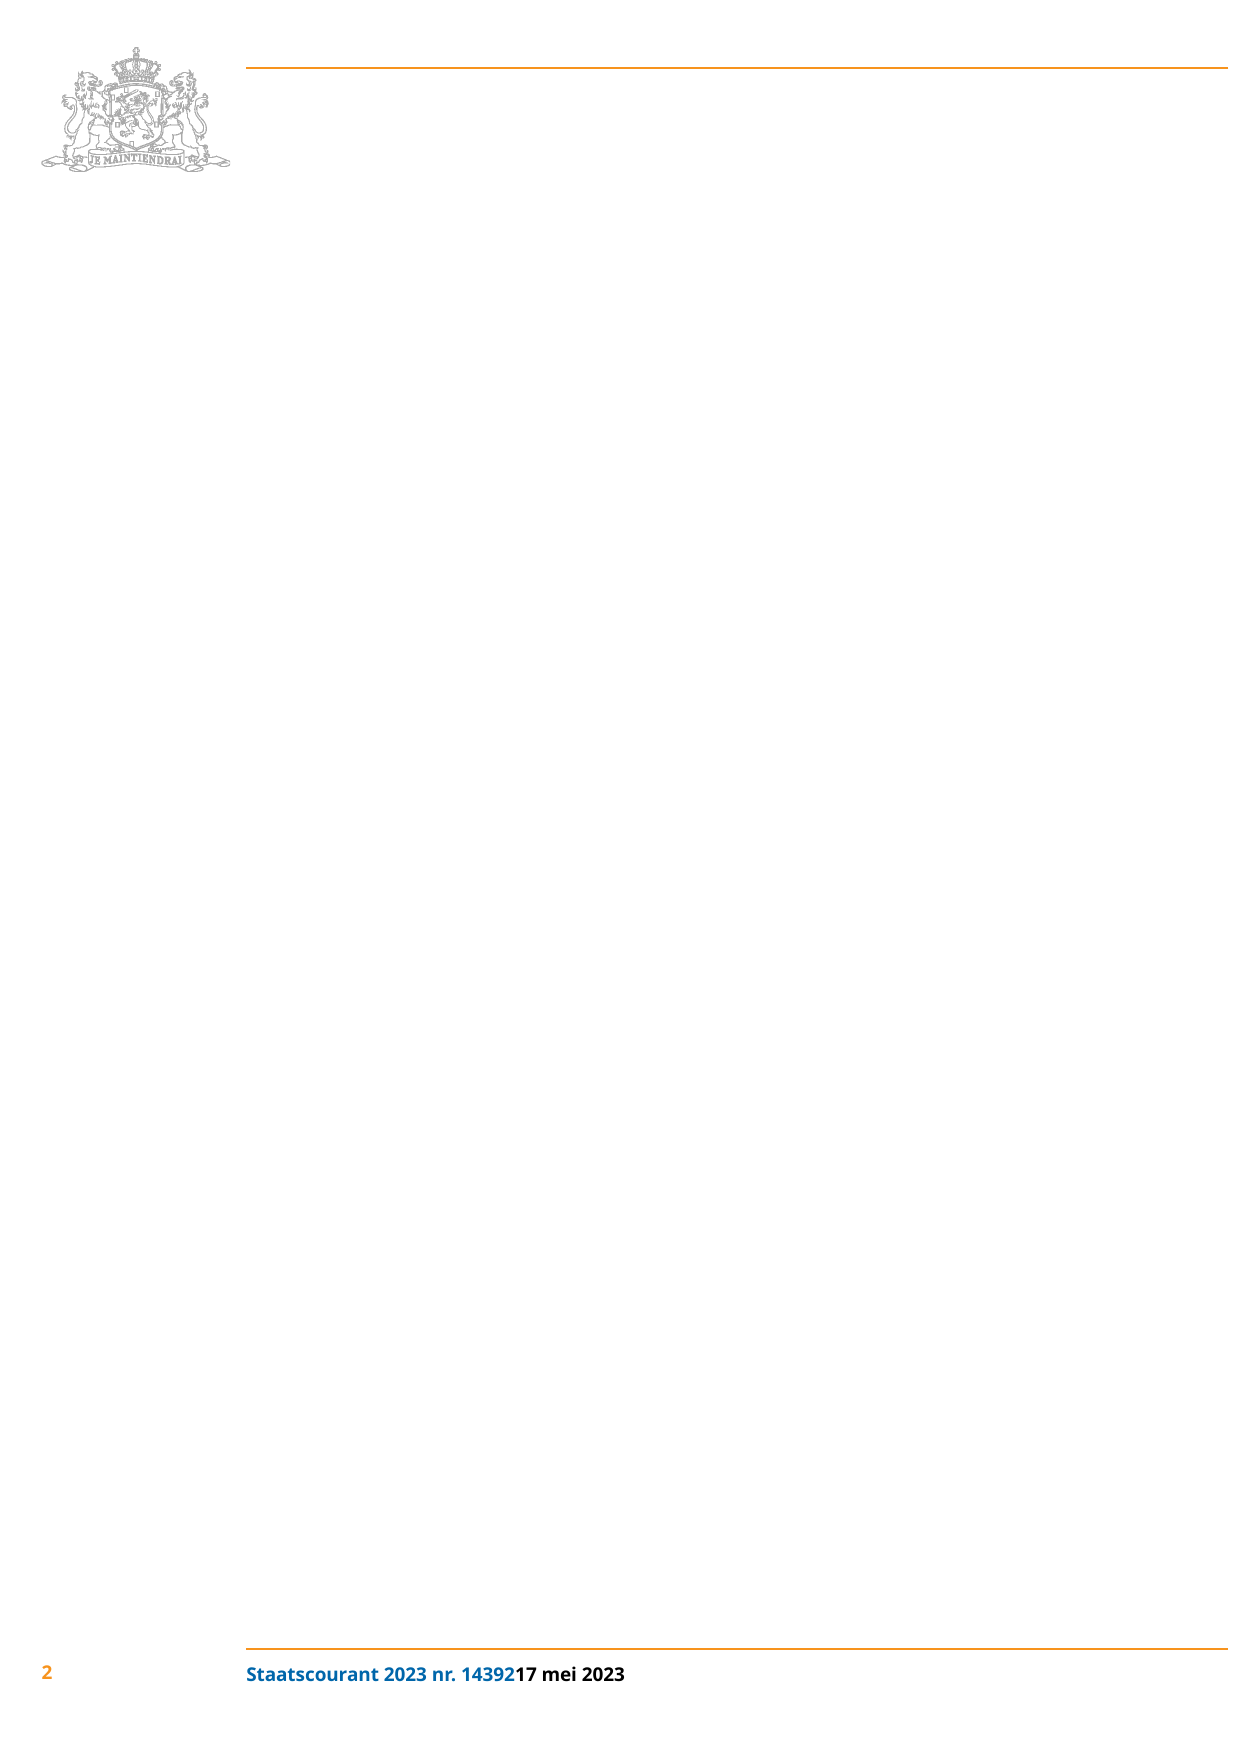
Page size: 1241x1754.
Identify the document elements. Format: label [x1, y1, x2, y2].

picture [41, 47, 231, 172]
